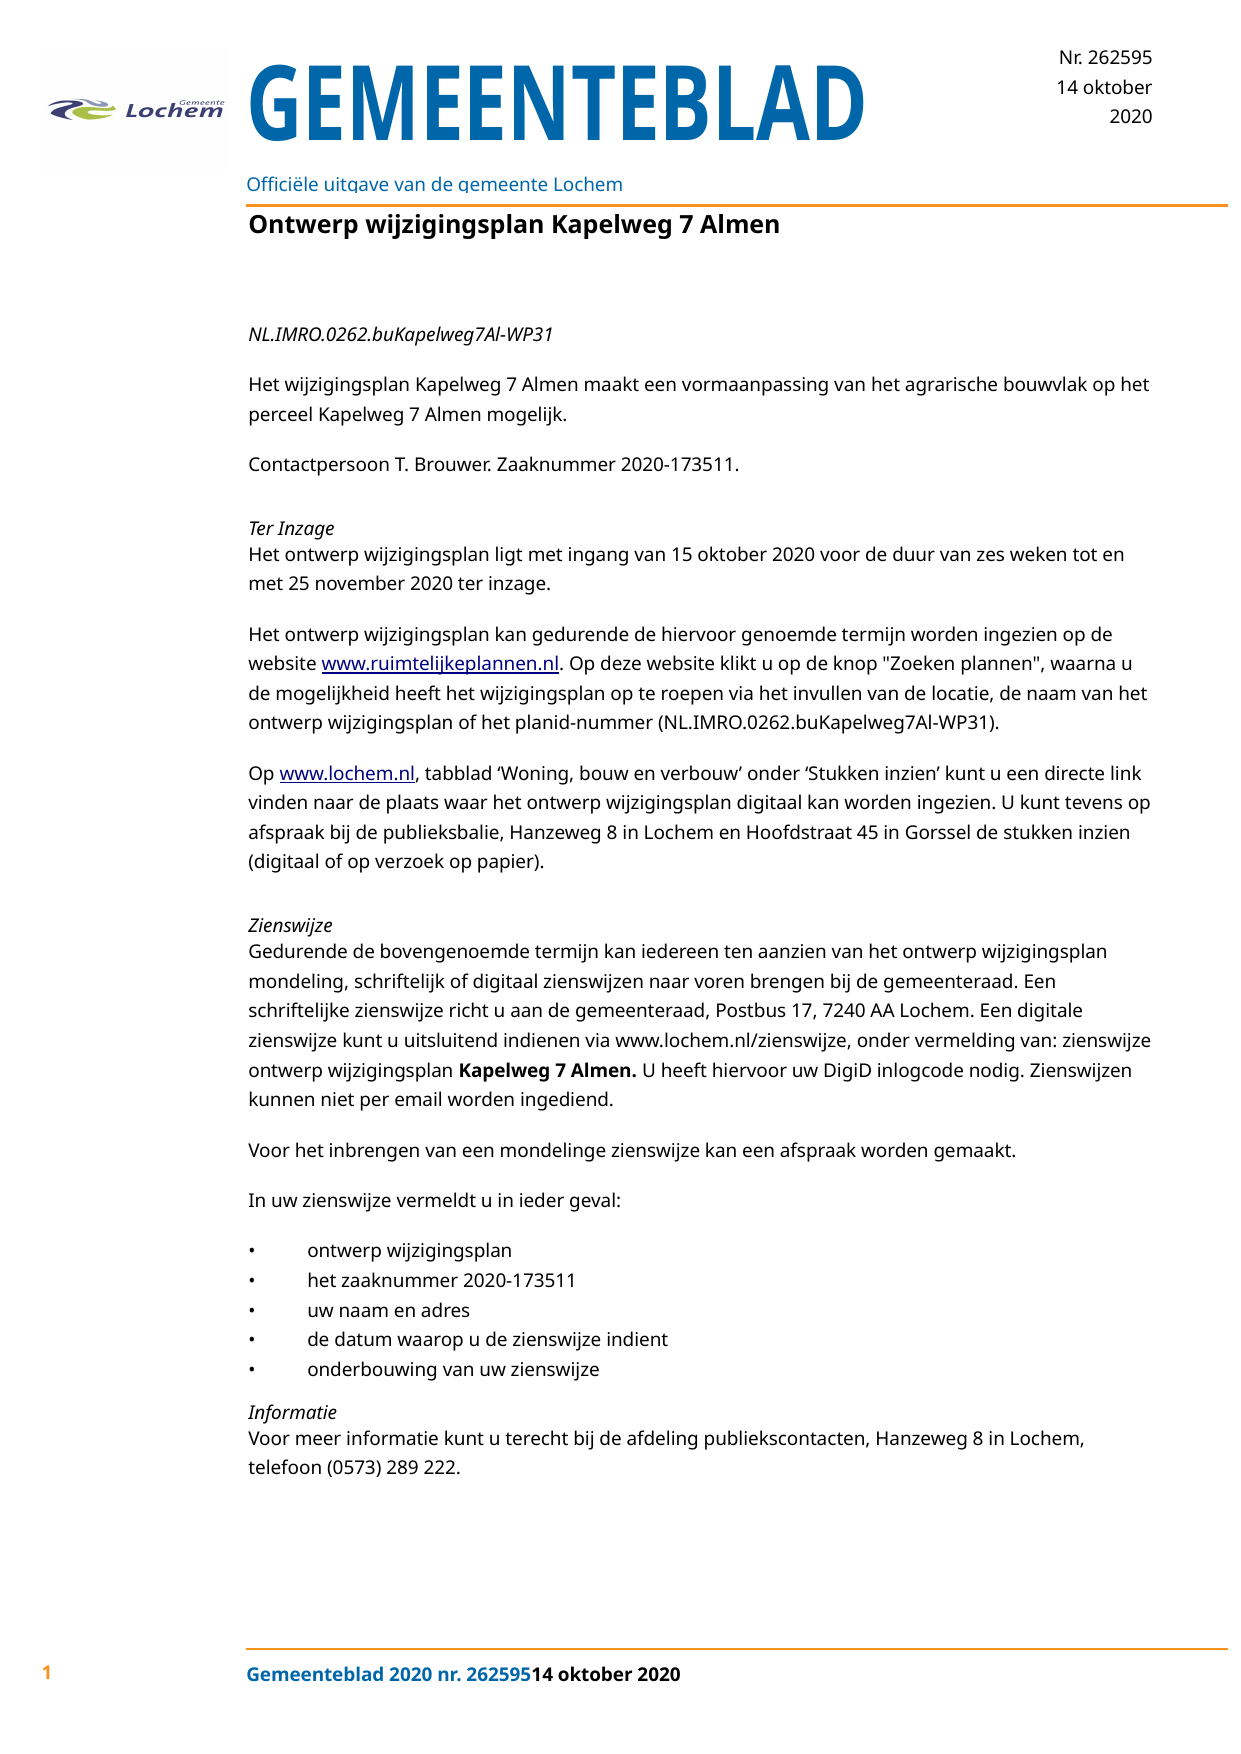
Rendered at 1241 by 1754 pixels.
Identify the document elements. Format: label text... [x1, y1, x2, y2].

text Informatie [248, 1399, 1152, 1425]
text Gedurende de bovengenoemde termijn kan iedereen ten aanzien van het ontwerp wijzigingsplan mondeling, schriftelijk of digitaal zienswijzen naar voren brengen bij de gemeenteraad. Een schriftelijke zienswijze richt u aan de gemeenteraad, Postbus 17, 7240 AA Lochem. Een digitale zienswijze kunt u uitsluitend indienen via www.lochem.nl/zienswijze, onder vermelding van: zienswijze ontwerp wijzigingsplan Kapelweg 7 Almen. U heeft hiervoor uw DigiD inlogcode nodig. Zienswijzen kunnen niet per email worden ingediend. [248, 938, 1152, 1112]
text Ontwerp wijzigingsplan Kapelweg 7 Almen [248, 207, 1152, 241]
text Op www.lochem.nl, tabblad ‘Woning, bouw en verbouw’ onder ‘Stukken inzien’ kunt u een directe link vinden naar de plaats waar het ontwerp wijzigingsplan digitaal kan worden ingezien. U kunt tevens op afspraak bij de publieksbalie, Hanzeweg 8 in Lochem en Hoofdstraat 45 in Gorssel de stukken inzien (digitaal of op verzoek op papier). [248, 760, 1152, 874]
list de datum waarop u de zienswijze indient [248, 1326, 1152, 1352]
text Het ontwerp wijzigingsplan kan gedurende de hiervoor genoemde termijn worden ingezien op de website www.ruimtelijkeplannen.nl. Op deze website klikt u op de knop "Zoeken plannen", waarna u de mogelijkheid heeft het wijzigingsplan op te roepen via het invullen van de locatie, de naam van het ontwerp wijzigingsplan of het planid-nummer (NL.IMRO.0262.buKapelweg7Al-WP31). [248, 621, 1152, 735]
list het zaaknummer 2020-173511 [248, 1267, 1152, 1293]
text Het ontwerp wijzigingsplan ligt met ingang van 15 oktober 2020 voor de duur van zes weken tot en met 25 november 2020 ter inzage. [248, 541, 1152, 596]
list uw naam en adres [248, 1297, 1152, 1322]
list onderbouwing van uw zienswijze [248, 1356, 1152, 1382]
text Voor het inbrengen van een mondelinge zienswijze kan een afspraak worden gemaakt. [248, 1137, 1152, 1162]
text Zienswijze [248, 913, 1152, 938]
picture [41, 47, 231, 172]
text Ter Inzage [248, 515, 1152, 541]
text Contactpersoon T. Brouwer. Zaaknummer 2020-173511. [248, 451, 1152, 477]
list ontwerp wijzigingsplan [248, 1238, 1152, 1263]
text In uw zienswijze vermeldt u in ieder geval: [248, 1187, 1152, 1213]
text Het wijzigingsplan Kapelweg 7 Almen maakt een vormaanpassing van het agrarische bouwvlak op het perceel Kapelweg 7 Almen mogelijk. [248, 371, 1152, 426]
text Voor meer informatie kunt u terecht bij de afdeling publiekscontacten, Hanzeweg 8 in Lochem, telefoon (0573) 289 222. [248, 1425, 1152, 1480]
text NL.IMRO.0262.buKapelweg7Al-WP31 [248, 321, 1152, 346]
